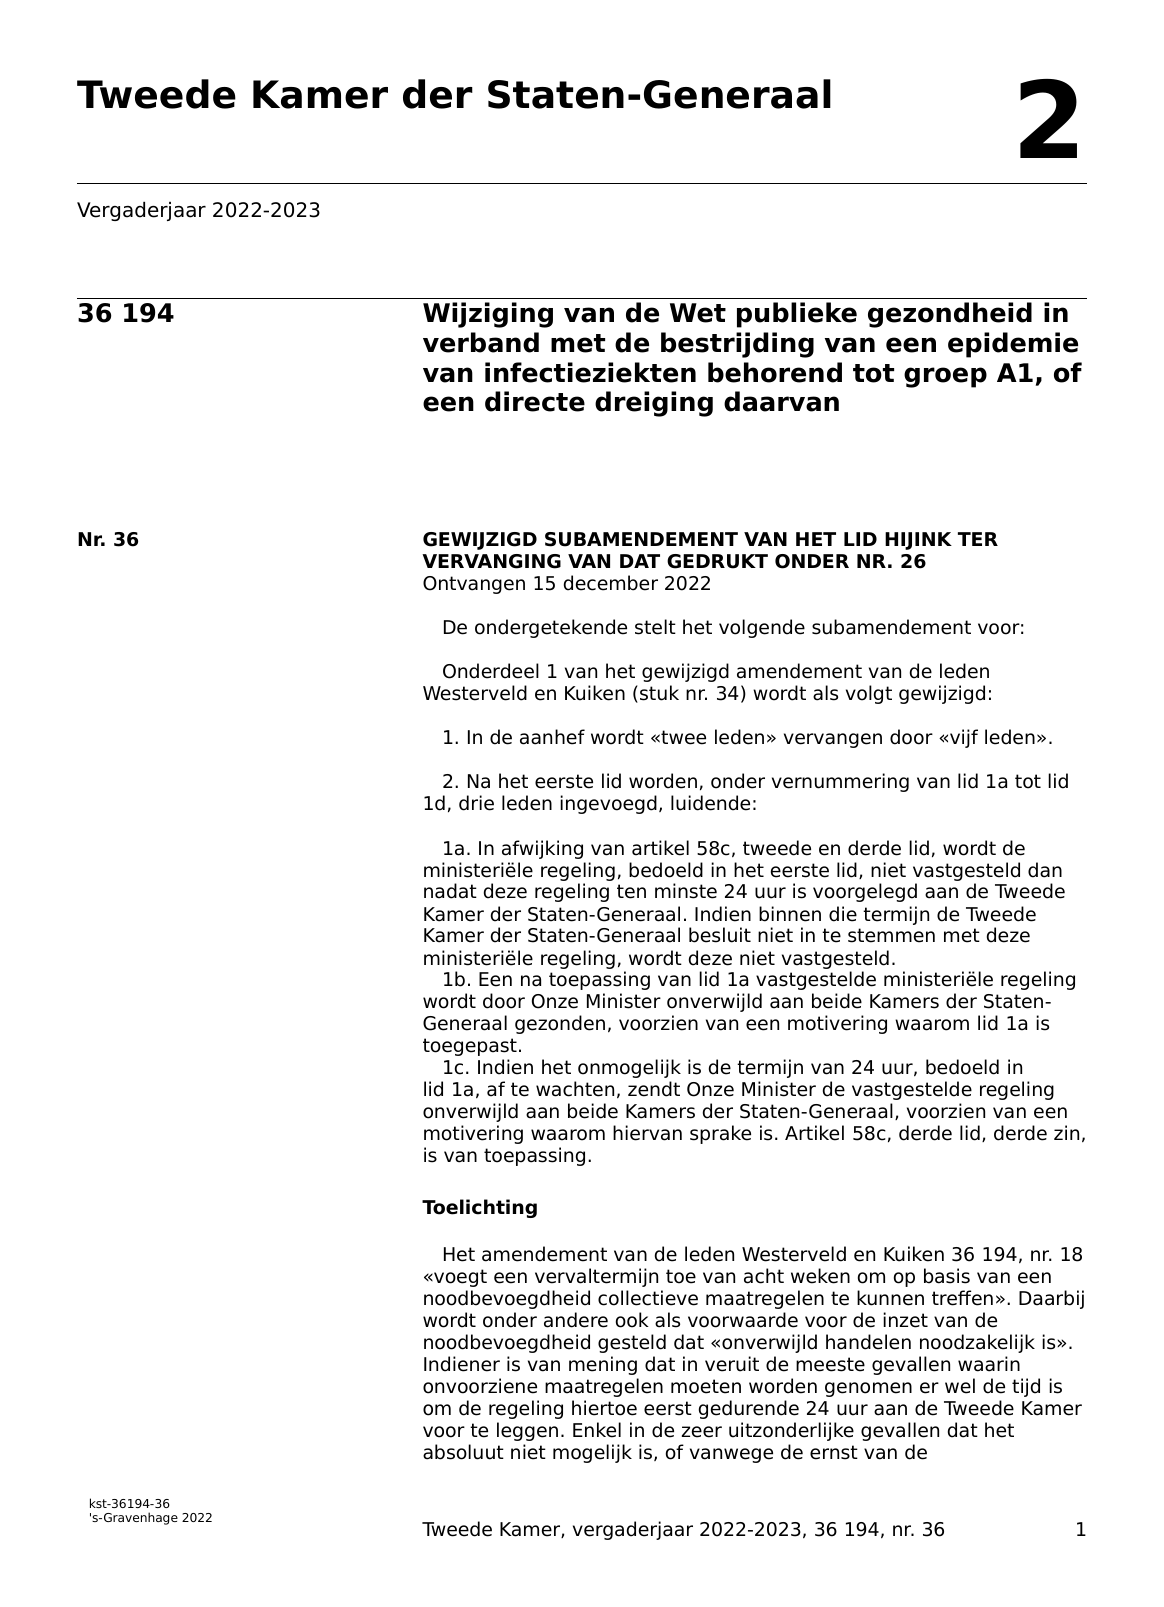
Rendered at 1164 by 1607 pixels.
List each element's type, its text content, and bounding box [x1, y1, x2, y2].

table_cell Vergaderjaar 2022-2023 [77, 184, 1087, 298]
text 's-Gravenhage 2022 [88, 1511, 323, 1525]
table_header 2 [886, 59, 1087, 183]
text Onderdeel 1 van het gewijzigd amendement van de leden Westerveld en Kuiken (stuk nr. 34) wordt als volgt gewijzigd: [422, 661, 1087, 705]
text 2. Na het eerste lid worden, onder vernummering van lid 1a tot lid 1d, drie leden ingevoegd, luidende: [422, 771, 1087, 815]
text kst-36194-36 [88, 1497, 323, 1511]
subtitle Nr. 36 GEWIJZIGD SUBAMENDEMENT VAN HET LID HIJINK TER VERVANGING VAN DAT GEDRUKT ONDER NR. 26 [77, 529, 1087, 573]
subtitle 36 194 Wijziging van de Wet publieke gezondheid in verband met de bestrijding van een epidemie van infectieziekten behorend tot groep A1, of een directe dreiging daarvan [77, 299, 1087, 418]
text 1c. Indien het onmogelijk is de termijn van 24 uur, bedoeld in lid 1a, af te wachten, zendt Onze Minister de vastgestelde regeling onverwijld aan beide Kamers der Staten-Generaal, voorzien van een motivering waarom hiervan sprake is. Artikel 58c, derde lid, derde zin, is van toepassing. [422, 1057, 1087, 1167]
text 1a. In afwijking van artikel 58c, tweede en derde lid, wordt de ministeriële regeling, bedoeld in het eerste lid, niet vastgesteld dan nadat deze regeling ten minste 24 uur is voorgelegd aan de Tweede Kamer der Staten-Generaal. Indien binnen die termijn de Tweede Kamer der Staten-Generaal besluit niet in te stemmen met deze ministeriële regeling, wordt deze niet vastgesteld. [422, 837, 1087, 969]
text 1. In de aanhef wordt «twee leden» vervangen door «vijf leden». [422, 727, 1087, 749]
text Ontvangen 15 december 2022 [422, 573, 1087, 595]
subtitle Toelichting [422, 1197, 1087, 1219]
text 1b. Een na toepassing van lid 1a vastgestelde ministeriële regeling wordt door Onze Minister onverwijld aan beide Kamers der Staten-Generaal gezonden, voorzien van een motivering waarom lid 1a is toegepast. [422, 969, 1087, 1057]
text Het amendement van de leden Westerveld en Kuiken 36 194, nr. 18 «voegt een vervaltermijn toe van acht weken om op basis van een noodbevoegdheid collectieve maatregelen te kunnen treffen». Daarbij wordt onder andere ook als voorwaarde voor de inzet van de noodbevoegdheid gesteld dat «onverwijld handelen noodzakelijk is». Indiener is van mening dat in veruit de meeste gevallen waarin onvoorziene maatregelen moeten worden genomen er wel de tijd is om de regeling hiertoe eerst gedurende 24 uur aan de Tweede Kamer voor te leggen. Enkel in de zeer uitzonderlijke gevallen dat het absoluut niet mogelijk is, of vanwege de ernst van de [422, 1244, 1087, 1464]
table_header Tweede Kamer der Staten-Generaal [77, 59, 886, 183]
text De ondergetekende stelt het volgende subamendement voor: [422, 617, 1087, 639]
